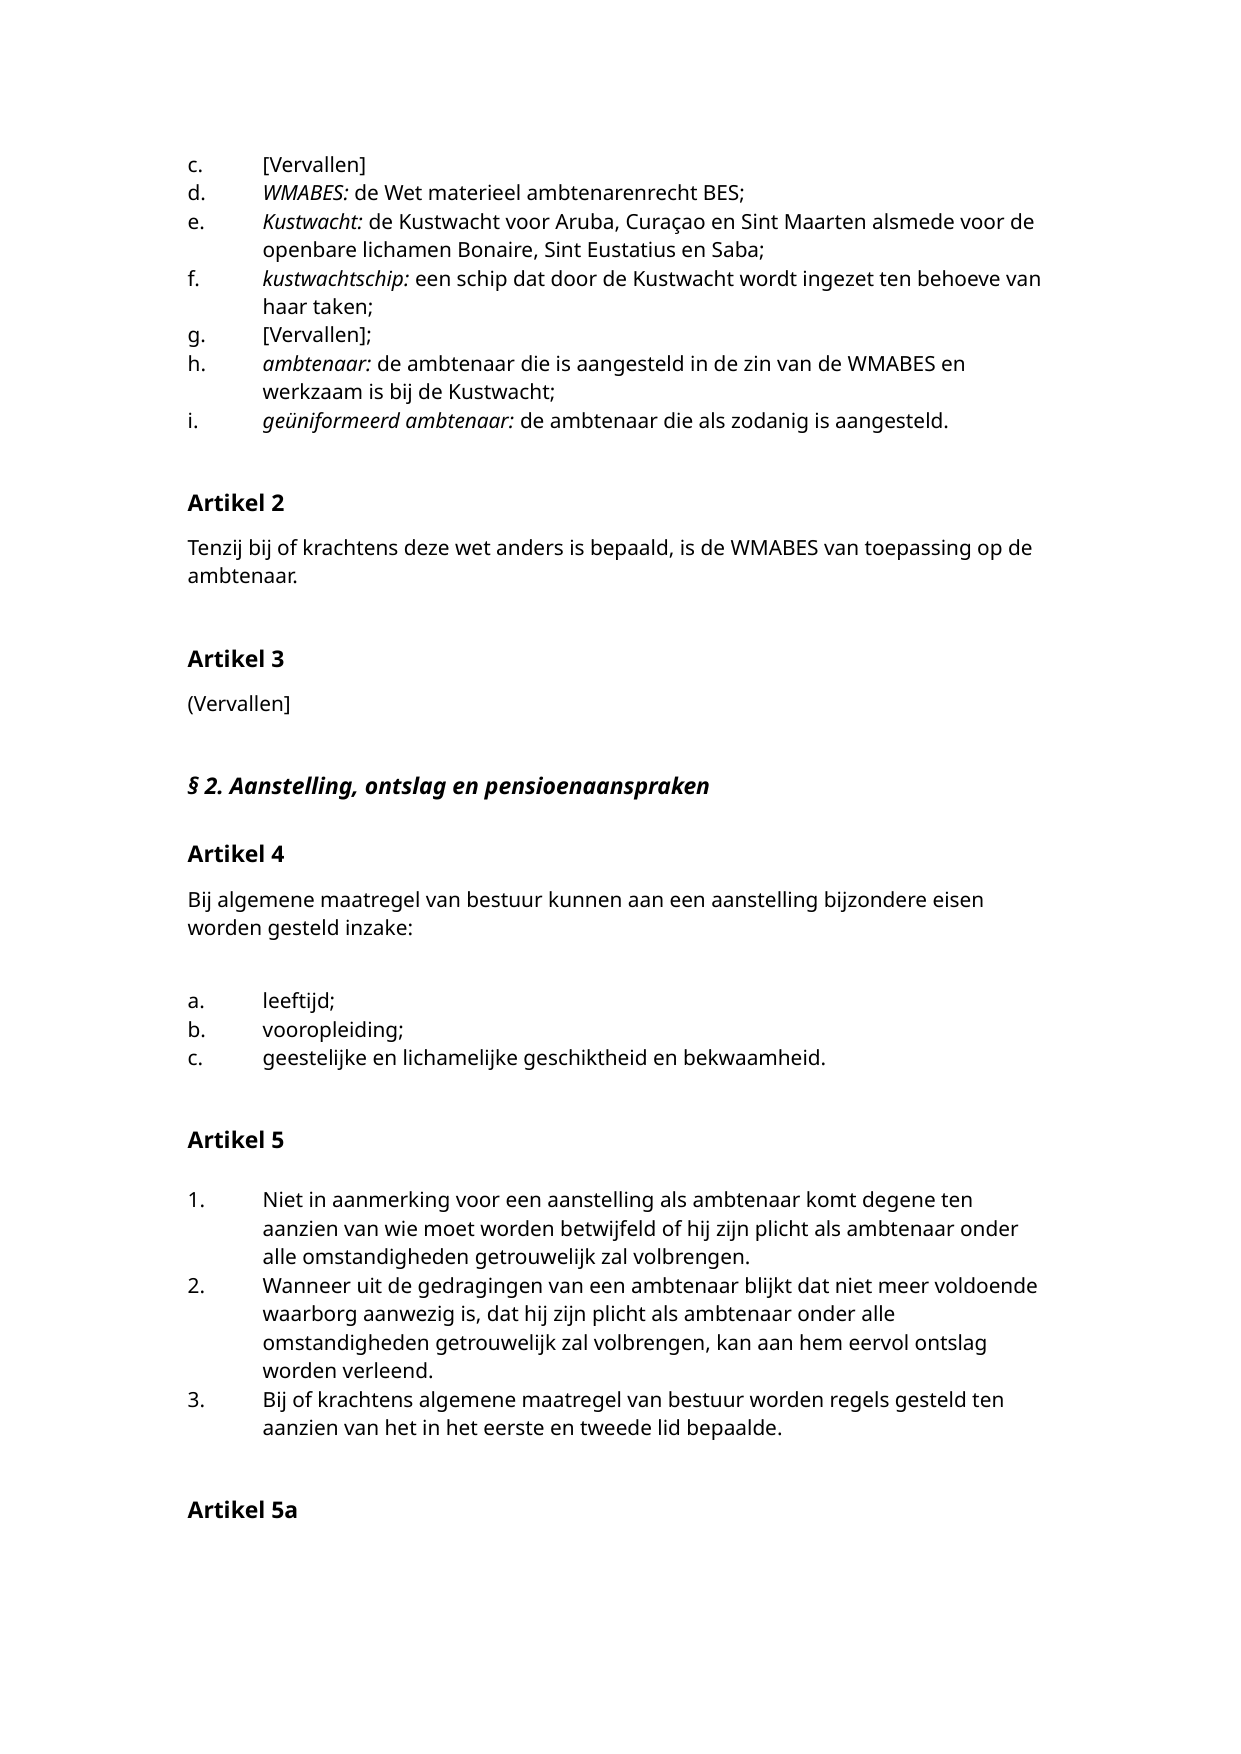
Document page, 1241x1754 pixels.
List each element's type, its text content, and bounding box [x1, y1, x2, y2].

subtitle Artikel 4 [187, 838, 1053, 870]
text Bij algemene maatregel van bestuur kunnen aan een aanstelling bijzondere eisen worden gesteld inzake: [187, 885, 1053, 942]
list WMABES: de Wet materieel ambtenarenrecht BES; [187, 178, 1053, 207]
list Bij of krachtens algemene maatregel van bestuur worden regels gesteld ten aanzien van het in het eerste en tweede lid bepaalde. [187, 1385, 1053, 1442]
list ambtenaar: de ambtenaar die is aangesteld in de zin van de WMABES en werkzaam is bij de Kustwacht; [187, 349, 1053, 406]
list [Vervallen] [187, 150, 1053, 178]
list [Vervallen]; [187, 321, 1053, 349]
list vooropleiding; [187, 1015, 1053, 1043]
list Kustwacht: de Kustwacht voor Aruba, Curaçao en Sint Maarten alsmede voor de openbare lichamen Bonaire, Sint Eustatius en Saba; [187, 207, 1053, 264]
list geestelijke en lichamelijke geschiktheid en bekwaamheid. [187, 1043, 1053, 1072]
subtitle Artikel 5a [187, 1494, 1053, 1525]
list Wanneer uit de gedragingen van een ambtenaar blijkt dat niet meer voldoende waarborg aanwezig is, dat hij zijn plicht als ambtenaar onder alle omstandigheden getrouwelijk zal volbrengen, kan aan hem eervol ontslag worden verleend. [187, 1271, 1053, 1385]
list kustwachtschip: een schip dat door de Kustwacht wordt ingezet ten behoeve van haar taken; [187, 264, 1053, 321]
list leeftijd; [187, 987, 1053, 1015]
text Tenzij bij of krachtens deze wet anders is bepaald, is de WMABES van toepassing op de ambtenaar. [187, 533, 1053, 590]
list Niet in aanmerking voor een aanstelling als ambtenaar komt degene ten aanzien van wie moet worden betwijfeld of hij zijn plicht als ambtenaar onder alle omstandigheden getrouwelijk zal volbrengen. [187, 1186, 1053, 1271]
subtitle Artikel 3 [187, 642, 1053, 674]
text (Vervallen] [187, 689, 1053, 717]
subtitle Artikel 5 [187, 1124, 1053, 1156]
list geüniformeerd ambtenaar: de ambtenaar die als zodanig is aangesteld. [187, 406, 1053, 434]
subtitle Artikel 2 [187, 487, 1053, 518]
subtitle § 2. Aanstelling, ontslag en pensioenaanspraken [187, 770, 1053, 801]
